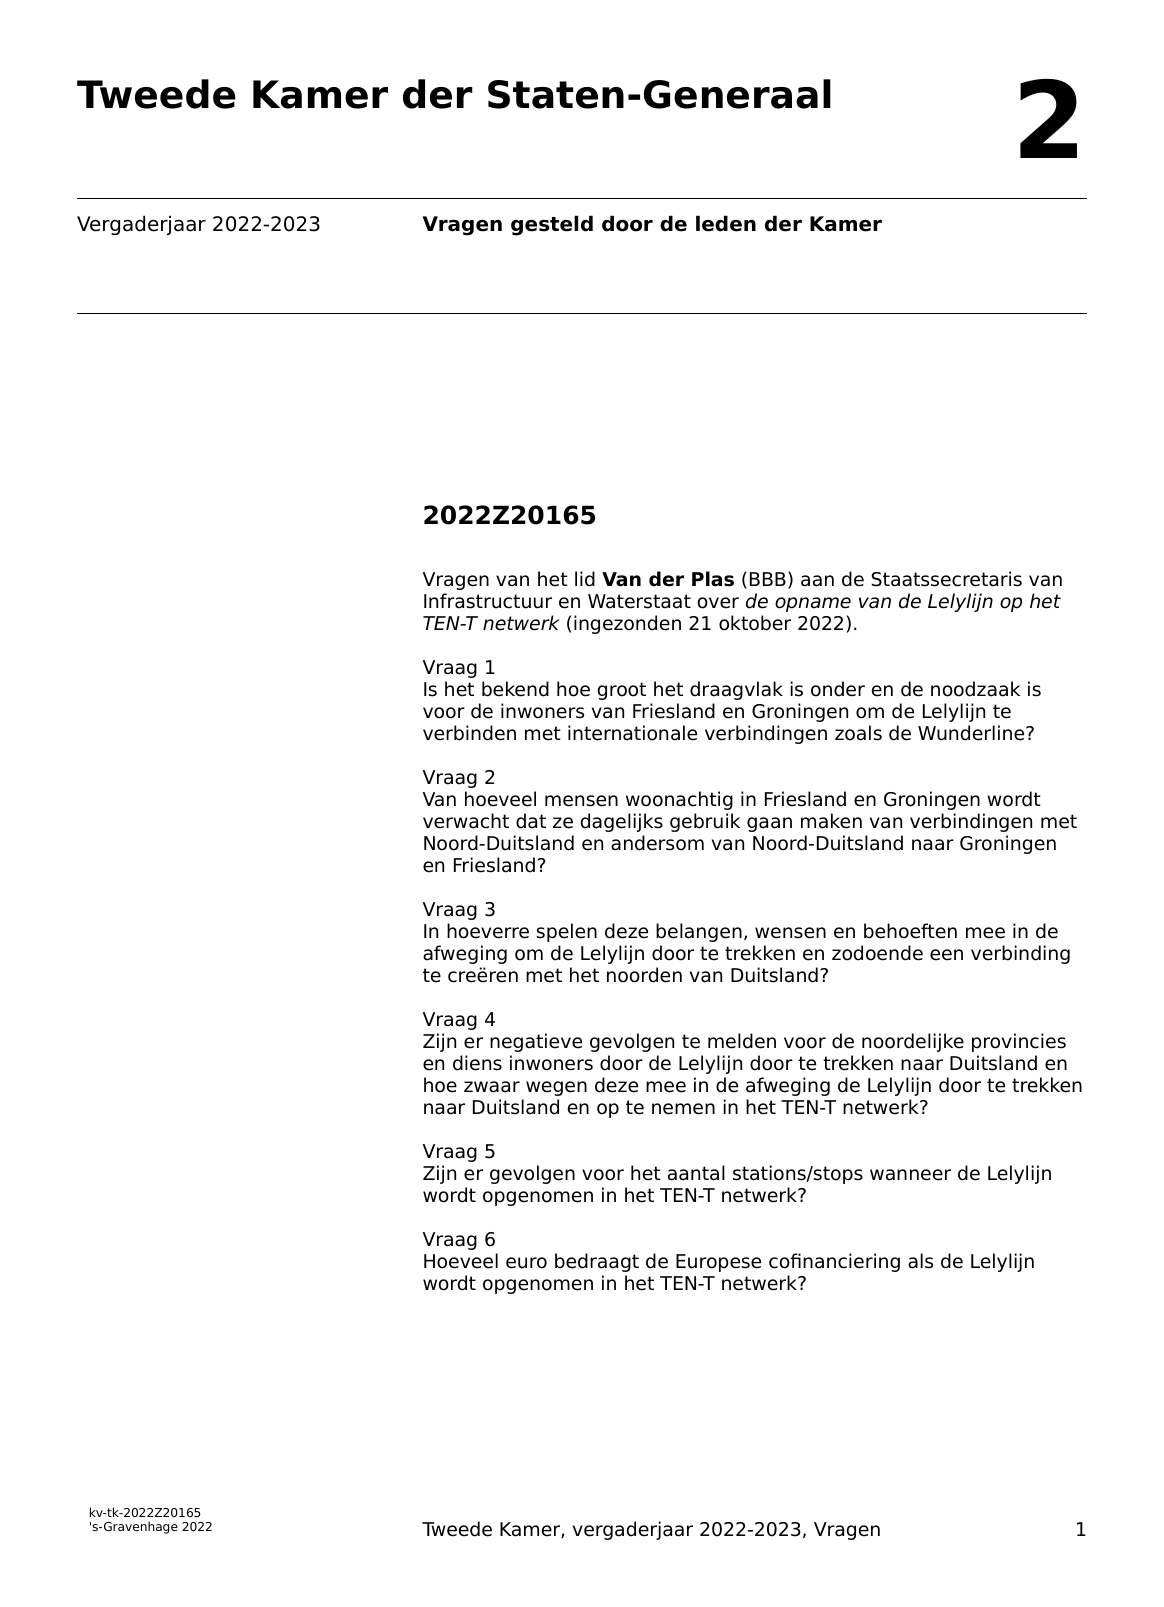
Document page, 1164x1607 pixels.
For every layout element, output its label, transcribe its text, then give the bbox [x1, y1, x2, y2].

text 's-Gravenhage 2022 [88, 1520, 323, 1534]
text Vraag 3 [422, 899, 1087, 921]
text Vraag 6 [422, 1229, 1087, 1251]
text kv-tk-2022Z20165 [88, 1506, 323, 1520]
table_header Tweede Kamer der Staten-Generaal [77, 59, 886, 198]
table_header 2 [886, 59, 1087, 198]
text Vraag 1 [422, 657, 1087, 679]
text Zijn er gevolgen voor het aantal stations/stops wanneer de Lelylijn wordt opgenomen in het TEN-T netwerk? [422, 1163, 1087, 1207]
table_cell Vragen gesteld door de leden der Kamer [422, 199, 1087, 313]
text Is het bekend hoe groot het draagvlak is onder en de noodzaak is voor de inwoners van Friesland en Groningen om de Lelylijn te verbinden met internationale verbindingen zoals de Wunderline? [422, 679, 1087, 745]
text Zijn er negatieve gevolgen te melden voor de noordelijke provincies en diens inwoners door de Lelylijn door te trekken naar Duitsland en hoe zwaar wegen deze mee in de afweging de Lelylijn door te trekken naar Duitsland en op te nemen in het TEN-T netwerk? [422, 1031, 1087, 1119]
text 2022Z20165 [422, 501, 1087, 531]
text Hoeveel euro bedraagt de Europese cofinanciering als de Lelylijn wordt opgenomen in het TEN-T netwerk? [422, 1251, 1087, 1295]
text Vraag 4 [422, 1009, 1087, 1031]
text Vraag 5 [422, 1141, 1087, 1163]
table_cell Vergaderjaar 2022-2023 [77, 199, 422, 313]
text Vragen van het lid Van der Plas (BBB) aan de Staatssecretaris van Infrastructuur en Waterstaat over de opname van de Lelylijn op het TEN-T netwerk (ingezonden 21 oktober 2022). [422, 569, 1087, 635]
text Vraag 2 [422, 767, 1087, 789]
text Van hoeveel mensen woonachtig in Friesland en Groningen wordt verwacht dat ze dagelijks gebruik gaan maken van verbindingen met Noord-Duitsland en andersom van Noord-Duitsland naar Groningen en Friesland? [422, 789, 1087, 877]
text In hoeverre spelen deze belangen, wensen en behoeften mee in de afweging om de Lelylijn door te trekken en zodoende een verbinding te creëren met het noorden van Duitsland? [422, 921, 1087, 987]
